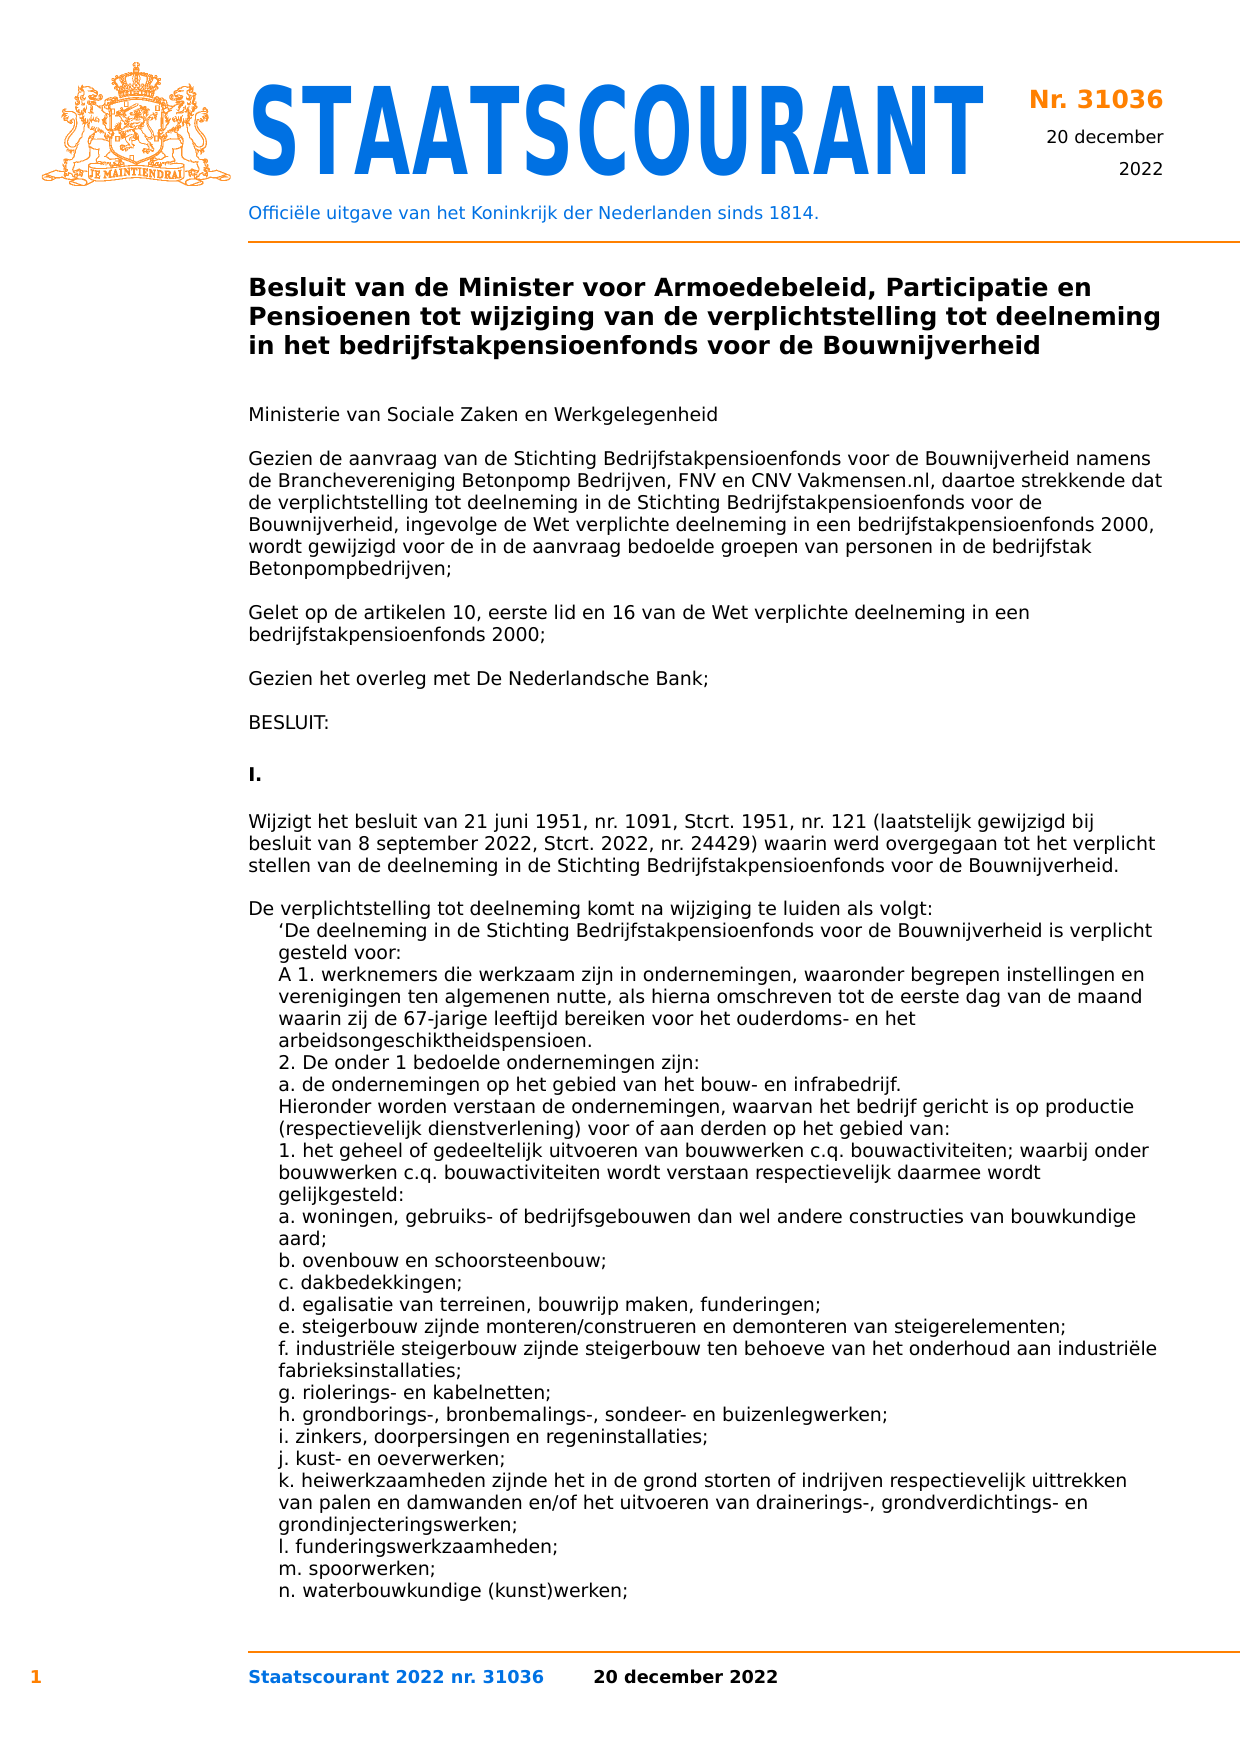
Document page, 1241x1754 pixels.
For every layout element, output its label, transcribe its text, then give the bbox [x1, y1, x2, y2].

text a. de ondernemingen op het gebied van het bouw- en infrabedrijf. [278, 1074, 1163, 1096]
text m. spoorwerken; [278, 1558, 1163, 1580]
subtitle Besluit van de Minister voor Armoedebeleid, Participatie en Pensioenen tot wijziging van de verplichtstelling tot deelneming in het bedrijfstakpensioenfonds voor de Bouwnijverheid [248, 273, 1163, 361]
text Gezien het overleg met De Nederlandsche Bank; [248, 668, 1163, 690]
text n. waterbouwkundige (kunst)werken; [278, 1580, 1163, 1602]
subtitle I. [248, 763, 1163, 786]
text A 1. werknemers die werkzaam zijn in ondernemingen, waaronder begrepen instellingen en verenigingen ten algemenen nutte, als hierna omschreven tot de eerste dag van de maand waarin zij de 67-jarige leeftijd bereiken voor het ouderdoms- en het arbeidsongeschiktheidspensioen. [278, 964, 1163, 1052]
text d. egalisatie van terreinen, bouwrijp maken, funderingen; [278, 1294, 1163, 1316]
text ‘De deelneming in de Stichting Bedrijfstakpensioenfonds voor de Bouwnijverheid is verplicht gesteld voor: [278, 920, 1163, 964]
picture [41, 62, 231, 186]
text BESLUIT: [248, 712, 1163, 733]
text h. grondborings-, bronbemalings-, sondeer- en buizenlegwerken; [278, 1404, 1163, 1426]
text j. kust- en oeverwerken; [278, 1448, 1163, 1470]
text Hieronder worden verstaan de ondernemingen, waarvan het bedrijf gericht is op productie (respectievelijk dienstverlening) voor of aan derden op het gebied van: [278, 1096, 1163, 1140]
text Ministerie van Sociale Zaken en Werkgelegenheid [248, 404, 1163, 426]
text l. funderingswerkzaamheden; [278, 1536, 1163, 1558]
table_header STAATSCOURANT [248, 62, 998, 203]
text e. steigerbouw zijnde monteren/construeren en demonteren van steigerelementen; [278, 1316, 1163, 1338]
text c. dakbedekkingen; [278, 1272, 1163, 1294]
table_header [25, 62, 248, 241]
text g. riolerings- en kabelnetten; [278, 1382, 1163, 1404]
table_cell 2022 [998, 153, 1240, 203]
text f. industriële steigerbouw zijnde steigerbouw ten behoeve van het onderhoud aan industriële fabrieksinstallaties; [278, 1338, 1163, 1382]
text i. zinkers, doorpersingen en regeninstallaties; [278, 1426, 1163, 1448]
text De verplichtstelling tot deelneming komt na wijziging te luiden als volgt: [248, 898, 1163, 920]
text Gelet op de artikelen 10, eerste lid en 16 van de Wet verplichte deelneming in een bedrijfstakpensioenfonds 2000; [248, 602, 1163, 646]
text k. heiwerkzaamheden zijnde het in de grond storten of indrijven respectievelijk uittrekken van palen en damwanden en/of het uitvoeren van drainerings-, grondverdichtings- en grondinjecteringswerken; [278, 1470, 1163, 1536]
table_cell Officiële uitgave van het Koninkrijk der Nederlanden sinds 1814. [248, 203, 1240, 241]
text Gezien de aanvraag van de Stichting Bedrijfstakpensioenfonds voor de Bouwnijverheid namens de Branchevereniging Betonpomp Bedrijven, FNV en CNV Vakmensen.nl, daartoe strekkende dat de verplichtstelling tot deelneming in de Stichting Bedrijfstakpensioenfonds voor de Bouwnijverheid, ingevolge de Wet verplichte deelneming in een bedrijfstakpensioenfonds 2000, wordt gewijzigd voor de in de aanvraag bedoelde groepen van personen in de bedrijfstak Betonpompbedrijven; [248, 448, 1163, 580]
table_cell 20 december [998, 121, 1240, 153]
text Wijzigt het besluit van 21 juni 1951, nr. 1091, Stcrt. 1951, nr. 121 (laatstelijk gewijzigd bij besluit van 8 september 2022, Stcrt. 2022, nr. 24429) waarin werd overgegaan tot het verplicht stellen van de deelneming in de Stichting Bedrijfstakpensioenfonds voor de Bouwnijverheid. [248, 811, 1163, 876]
text b. ovenbouw en schoorsteenbouw; [278, 1250, 1163, 1272]
text a. woningen, gebruiks- of bedrijfsgebouwen dan wel andere constructies van bouwkundige aard; [278, 1206, 1163, 1250]
text 2. De onder 1 bedoelde ondernemingen zijn: [278, 1052, 1163, 1074]
table_header Nr. 31036 [998, 62, 1240, 121]
text 1. het geheel of gedeeltelijk uitvoeren van bouwwerken c.q. bouwactiviteiten; waarbij onder bouwwerken c.q. bouwactiviteiten wordt verstaan respectievelijk daarmee wordt gelijkgesteld: [278, 1140, 1163, 1206]
